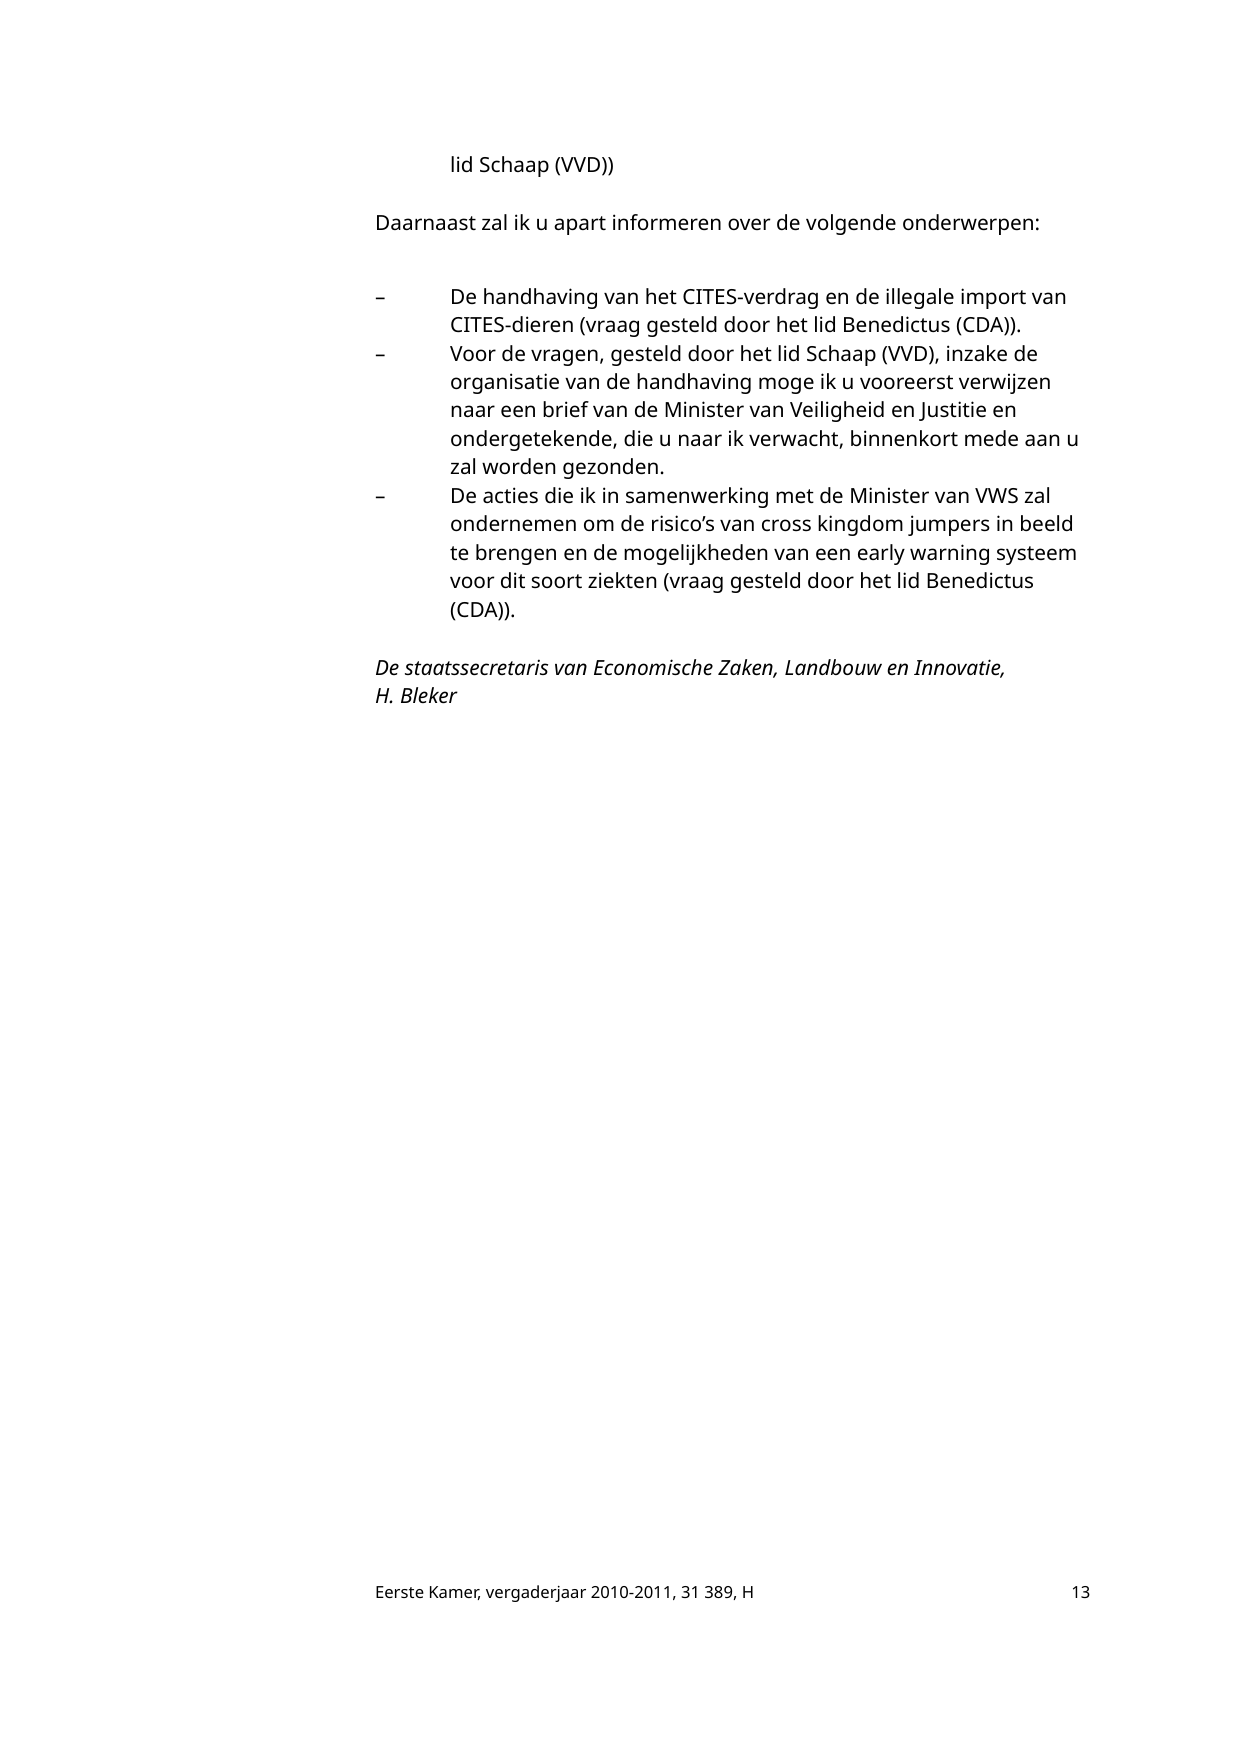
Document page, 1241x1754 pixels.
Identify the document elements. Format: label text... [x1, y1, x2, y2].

list Voor de vragen, gesteld door het lid Schaap (VVD), inzake de organisatie van de handhaving moge ik u vooreerst verwijzen naar een brief van de Minister van Veiligheid en Justitie en ondergetekende, die u naar ik verwacht, binnenkort mede aan u zal worden gezonden. [375, 339, 1090, 481]
list lid Schaap (VVD)) [375, 150, 1090, 178]
text De staatssecretaris van Economische Zaken, Landbouw en Innovatie, [375, 653, 1090, 682]
text Daarnaast zal ik u apart informeren over de volgende onderwerpen: [375, 208, 1090, 237]
list De handhaving van het CITES-verdrag en de illegale import van CITES-dieren (vraag gesteld door het lid Benedictus (CDA)). [375, 282, 1090, 339]
list De acties die ik in samenwerking met de Minister van VWS zal ondernemen om de risico’s van cross kingdom jumpers in beeld te brengen en de mogelijkheden van een early warning systeem voor dit soort ziekten (vraag gesteld door het lid Benedictus (CDA)). [375, 481, 1090, 623]
text H. Bleker [375, 682, 1090, 710]
